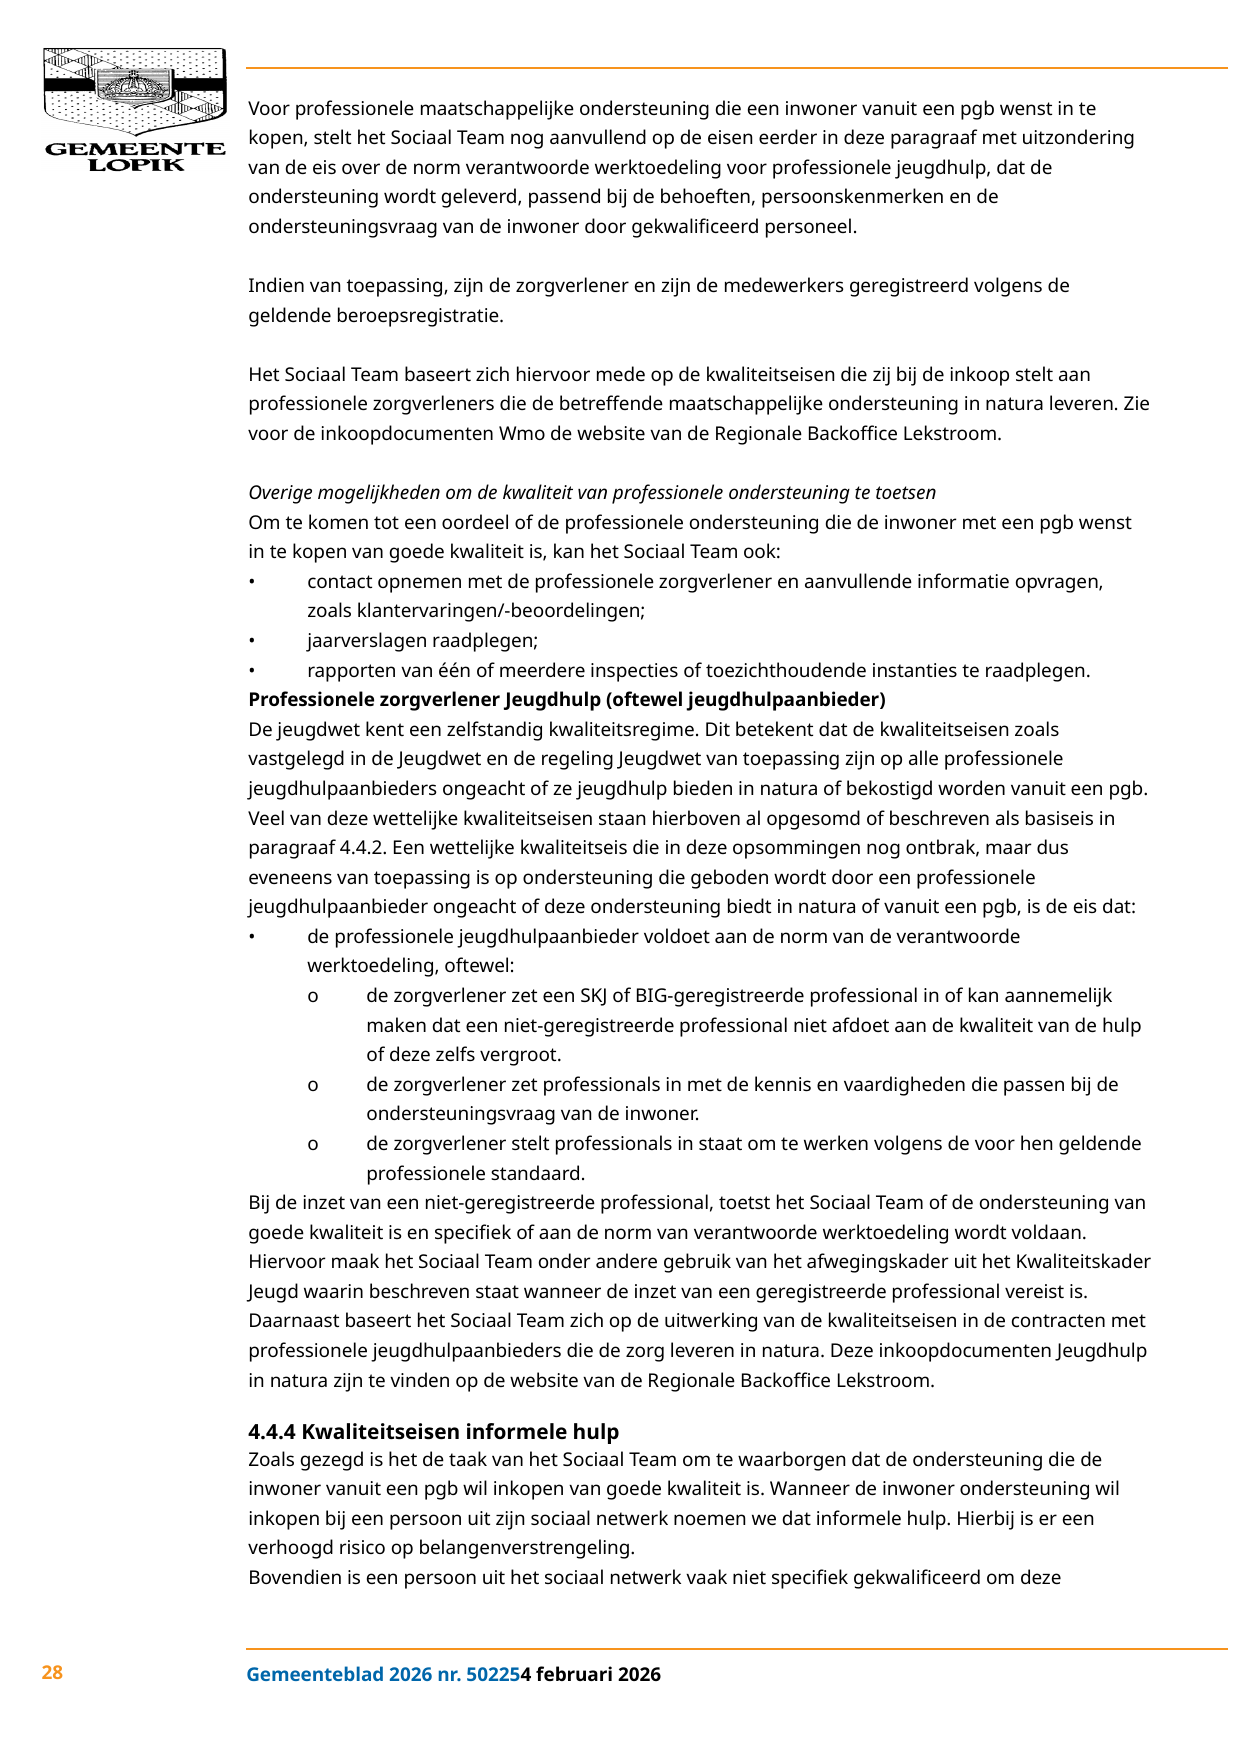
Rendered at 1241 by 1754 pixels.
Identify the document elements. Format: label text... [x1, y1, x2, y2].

text Voor professionele maatschappelijke ondersteuning die een inwoner vanuit een pgb wenst in te kopen, stelt het Sociaal Team nog aanvullend op de eisen eerder in deze paragraaf met uitzondering van de eis over de norm verantwoorde werktoedeling voor professionele jeugdhulp, dat de ondersteuning wordt geleverd, passend bij de behoeften, persoonskenmerken en de ondersteuningsvraag van de inwoner door gekwalificeerd personeel. [248, 95, 1152, 239]
list de professionele jeugdhulpaanbieder voldoet aan de norm van de verantwoorde werktoedeling, oftewel: [248, 923, 1152, 978]
text Overige mogelijkheden om de kwaliteit van professionele ondersteuning te toetsen [248, 479, 1152, 505]
text Bovendien is een persoon uit het sociaal netwerk vaak niet specifiek gekwalificeerd om deze [248, 1564, 1152, 1590]
text Professionele zorgverlener Jeugdhulp (oftewel jeugdhulpaanbieder) [248, 686, 1152, 712]
picture [41, 47, 231, 172]
text De jeugdwet kent een zelfstandig kwaliteitsregime. Dit betekent dat de kwaliteitseisen zoals vastgelegd in de Jeugdwet en de regeling Jeugdwet van toepassing zijn op alle professionele jeugdhulpaanbieders ongeacht of ze jeugdhulp bieden in natura of bekostigd worden vanuit een pgb. Veel van deze wettelijke kwaliteitseisen staan hierboven al opgesomd of beschreven als basiseis in paragraaf 4.4.2. Een wettelijke kwaliteitseis die in deze opsommingen nog ontbrak, maar dus eveneens van toepassing is op ondersteuning die geboden wordt door een professionele jeugdhulpaanbieder ongeacht of deze ondersteuning biedt in natura of vanuit een pgb, is de eis dat: [248, 716, 1152, 919]
list de zorgverlener zet professionals in met de kennis en vaardigheden die passen bij de ondersteuningsvraag van de inwoner. [307, 1071, 1152, 1126]
list de zorgverlener zet een SKJ of BIG-geregistreerde professional in of kan aannemelijk maken dat een niet-geregistreerde professional niet afdoet aan de kwaliteit van de hulp of deze zelfs vergroot. [307, 982, 1152, 1067]
list contact opnemen met de professionele zorgverlener en aanvullende informatie opvragen, zoals klantervaringen/-beoordelingen; [248, 568, 1152, 623]
list de zorgverlener stelt professionals in staat om te werken volgens de voor hen geldende professionele standaard. [307, 1130, 1152, 1186]
list jaarverslagen raadplegen; [248, 627, 1152, 653]
text Indien van toepassing, zijn de zorgverlener en zijn de medewerkers geregistreerd volgens de geldende beroepsregistratie. [248, 272, 1152, 328]
text Om te komen tot een oordeel of de professionele ondersteuning die de inwoner met een pgb wenst in te kopen van goede kwaliteit is, kan het Sociaal Team ook: [248, 509, 1152, 564]
text Bij de inzet van een niet-geregistreerde professional, toetst het Sociaal Team of de ondersteuning van goede kwaliteit is en specifiek of aan de norm van verantwoorde werktoedeling wordt voldaan. Hiervoor maak het Sociaal Team onder andere gebruik van het afwegingskader uit het Kwaliteitskader Jeugd waarin beschreven staat wanneer de inzet van een geregistreerde professional vereist is. Daarnaast baseert het Sociaal Team zich op de uitwerking van de kwaliteitseisen in de contracten met professionele jeugdhulpaanbieders die de zorg leveren in natura. Deze inkoopdocumenten Jeugdhulp in natura zijn te vinden op de website van de Regionale Backoffice Lekstroom. [248, 1189, 1152, 1393]
text 4.4.4 Kwaliteitseisen informele hulp [248, 1417, 1152, 1446]
text Zoals gezegd is het de taak van het Sociaal Team om te waarborgen dat de ondersteuning die de inwoner vanuit een pgb wil inkopen van goede kwaliteit is. Wanneer de inwoner ondersteuning wil inkopen bij een persoon uit zijn sociaal netwerk noemen we dat informele hulp. Hierbij is er een verhoogd risico op belangenverstrengeling. [248, 1446, 1152, 1560]
list rapporten van één of meerdere inspecties of toezichthoudende instanties te raadplegen. [248, 657, 1152, 683]
text Het Sociaal Team baseert zich hiervoor mede op de kwaliteitseisen die zij bij de inkoop stelt aan professionele zorgverleners die de betreffende maatschappelijke ondersteuning in natura leveren. Zie voor de inkoopdocumenten Wmo de website van de Regionale Backoffice Lekstroom. [248, 361, 1152, 446]
